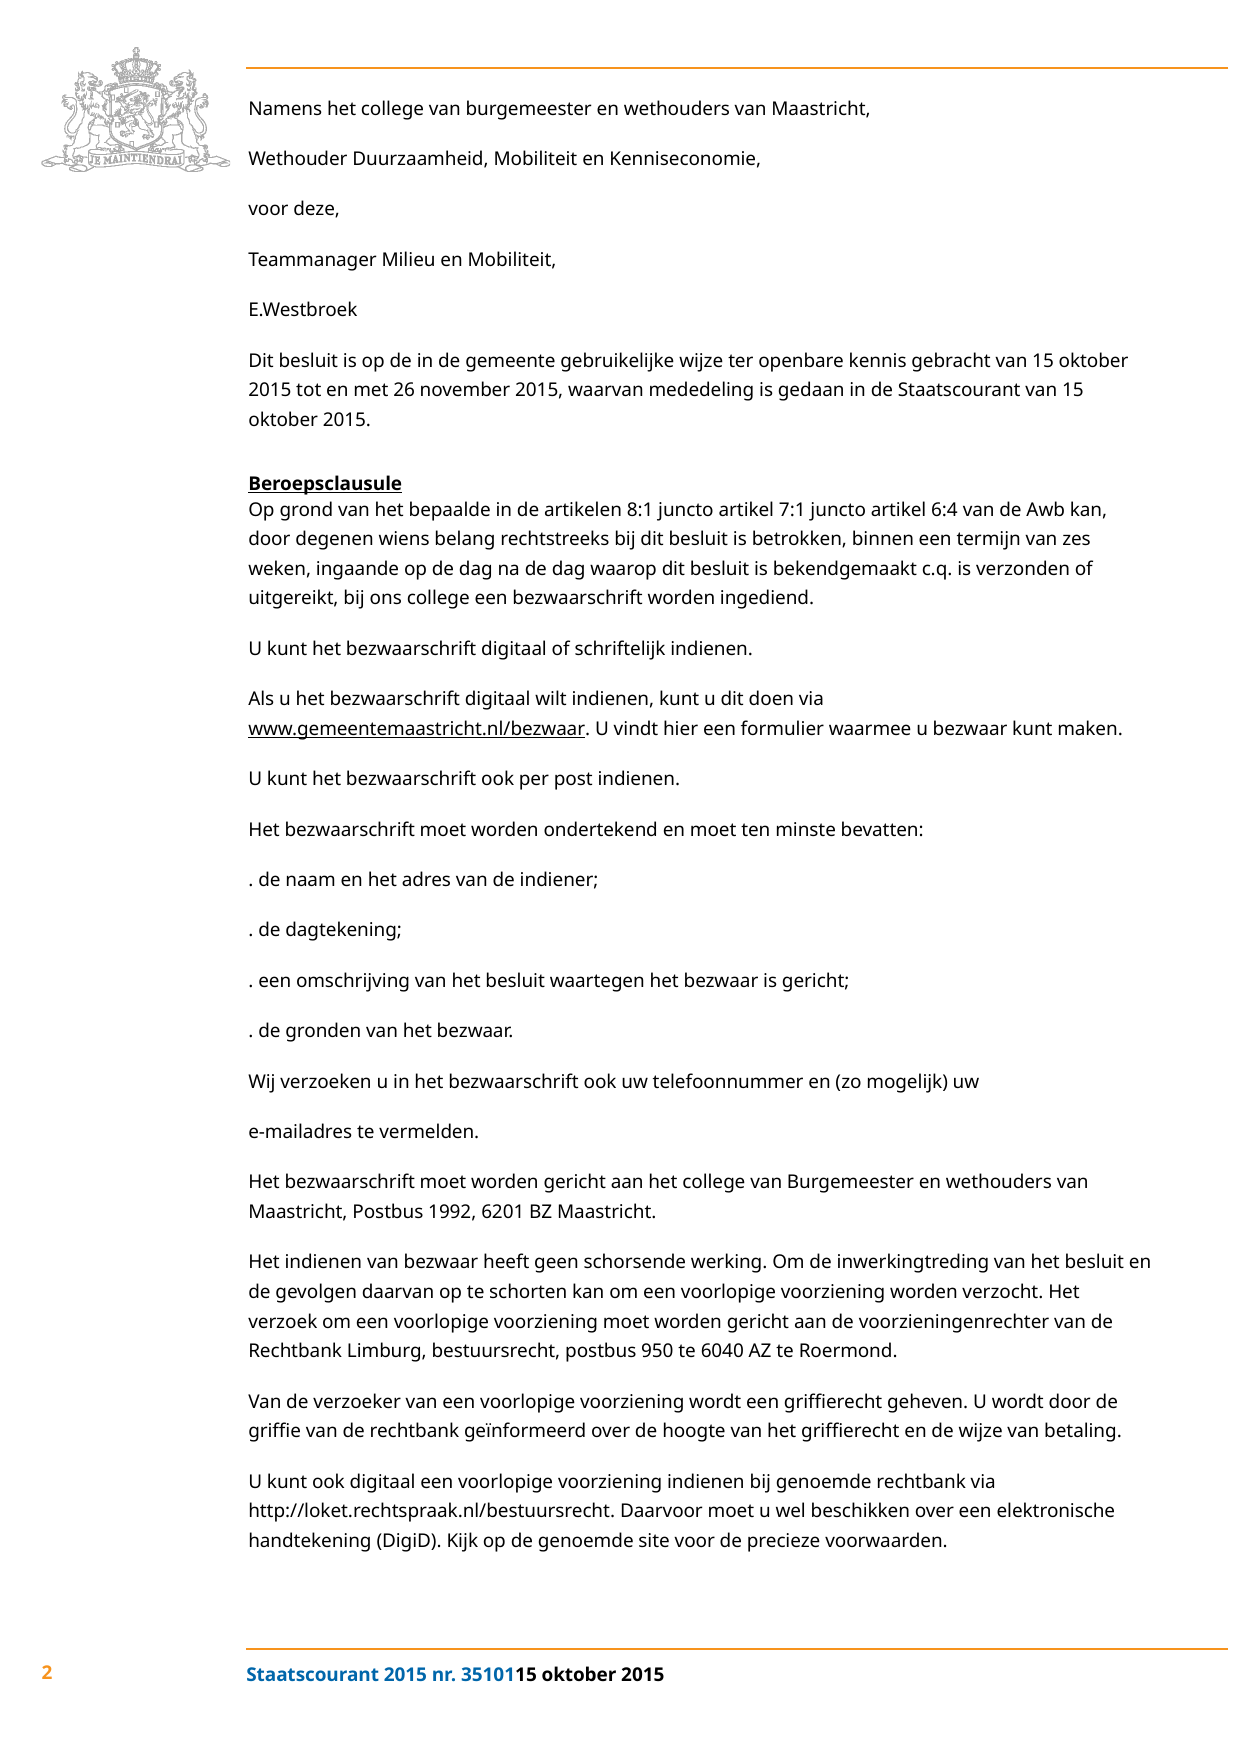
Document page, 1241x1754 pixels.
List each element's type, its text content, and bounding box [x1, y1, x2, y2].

text . een omschrijving van het besluit waartegen het bezwaar is gericht; [248, 967, 1152, 993]
text Wij verzoeken u in het bezwaarschrift ook uw telefoonnummer en (zo mogelijk) uw [248, 1068, 1152, 1093]
text Op grond van het bepaalde in de artikelen 8:1 juncto artikel 7:1 juncto artikel 6:4 van de Awb kan, door degenen wiens belang rechtstreeks bij dit besluit is betrokken, binnen een termijn van zes weken, ingaande op de dag na de dag waarop dit besluit is bekendgemaakt c.q. is verzonden of uitgereikt, bij ons college een bezwaarschrift worden ingediend. [248, 496, 1152, 610]
text U kunt het bezwaarschrift digitaal of schriftelijk indienen. [248, 635, 1152, 661]
text Het bezwaarschrift moet worden gericht aan het college van Burgemeester en wethouders van Maastricht, Postbus 1992, 6201 BZ Maastricht. [248, 1169, 1152, 1224]
text Namens het college van burgemeester en wethouders van Maastricht, [248, 95, 1152, 121]
text voor deze, [248, 196, 1152, 221]
text Het bezwaarschrift moet worden ondertekend en moet ten minste bevatten: [248, 816, 1152, 841]
text Als u het bezwaarschrift digitaal wilt indienen, kunt u dit doen via www.gemeentemaastricht.nl/bezwaar. U vindt hier een formulier waarmee u bezwaar kunt maken. [248, 685, 1152, 741]
text Beroepsclausule [248, 470, 1152, 496]
text U kunt het bezwaarschrift ook per post indienen. [248, 765, 1152, 791]
text Wethouder Duurzaamheid, Mobiliteit en Kenniseconomie, [248, 145, 1152, 171]
text . de gronden van het bezwaar. [248, 1017, 1152, 1043]
text Van de verzoeker van een voorlopige voorziening wordt een griffierecht geheven. U wordt door de griffie van de rechtbank geïnformeerd over de hoogte van het griffierecht en de wijze van betaling. [248, 1388, 1152, 1443]
text . de naam en het adres van de indiener; [248, 866, 1152, 892]
text E.Westbroek [248, 296, 1152, 322]
text U kunt ook digitaal een voorlopige voorziening indienen bij genoemde rechtbank via http://loket.rechtspraak.nl/bestuursrecht. Daarvoor moet u wel beschikken over een elektronische handtekening (DigiD). Kijk op de genoemde site voor de precieze voorwaarden. [248, 1468, 1152, 1553]
text Het indienen van bezwaar heeft geen schorsende werking. Om de inwerkingtreding van het besluit en de gevolgen daarvan op te schorten kan om een voorlopige voorziening worden verzocht. Het verzoek om een voorlopige voorziening moet worden gericht aan de voorzieningenrechter van de Rechtbank Limburg, bestuursrecht, postbus 950 te 6040 AZ te Roermond. [248, 1249, 1152, 1363]
text e-mailadres te vermelden. [248, 1118, 1152, 1144]
text Dit besluit is op de in de gemeente gebruikelijke wijze ter openbare kennis gebracht van 15 oktober 2015 tot en met 26 november 2015, waarvan mededeling is gedaan in de Staatscourant van 15 oktober 2015. [248, 347, 1152, 432]
text Teammanager Milieu en Mobiliteit, [248, 246, 1152, 272]
text . de dagtekening; [248, 917, 1152, 942]
picture [41, 47, 231, 172]
